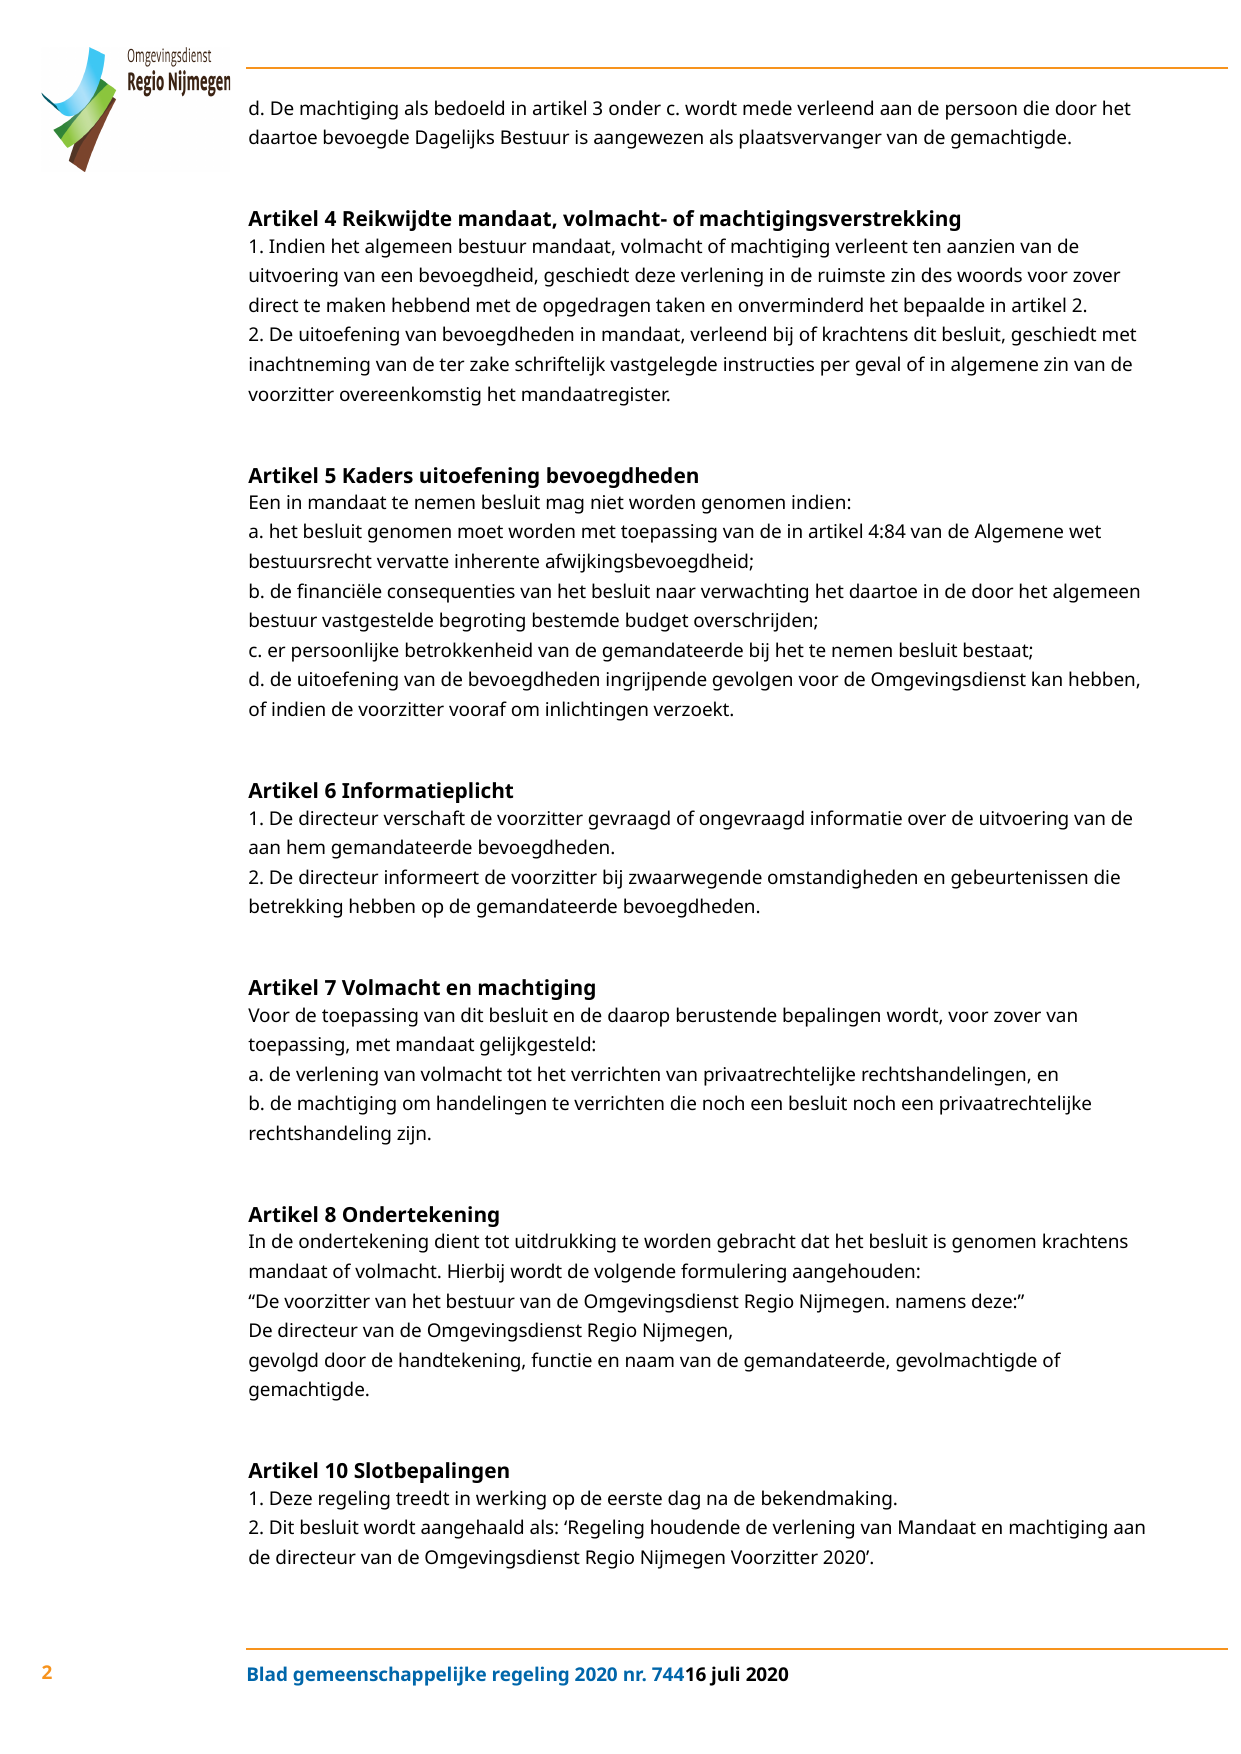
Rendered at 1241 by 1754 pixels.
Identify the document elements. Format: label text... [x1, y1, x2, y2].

text Een in mandaat te nemen besluit mag niet worden genomen indien: [248, 489, 1152, 515]
text De directeur van de Omgevingsdienst Regio Nijmegen, [248, 1317, 1152, 1343]
text Artikel 6 Informatieplicht [248, 776, 1152, 805]
text c. er persoonlijke betrokkenheid van de gemandateerde bij het te nemen besluit bestaat; [248, 637, 1152, 663]
text Artikel 4 Reikwijdte mandaat, volmacht- of machtigingsverstrekking [248, 204, 1152, 233]
text Voor de toepassing van dit besluit en de daarop berustende bepalingen wordt, voor zover van [248, 1002, 1152, 1028]
text gevolgd door de handtekening, functie en naam van de gemandateerde, gevolmachtigde of gemachtigde. [248, 1347, 1152, 1402]
text Artikel 7 Volmacht en machtiging [248, 973, 1152, 1002]
text Artikel 8 Ondertekening [248, 1200, 1152, 1229]
picture [41, 47, 231, 172]
text a. het besluit genomen moet worden met toepassing van de in artikel 4:84 van de Algemene wet bestuursrecht vervatte inherente afwijkingsbevoegdheid; [248, 519, 1152, 574]
text “De voorzitter van het bestuur van de Omgevingsdienst Regio Nijmegen. namens deze:” [248, 1288, 1152, 1313]
text Artikel 5 Kaders uitoefening bevoegdheden [248, 461, 1152, 489]
text 1. De directeur verschaft de voorzitter gevraagd of ongevraagd informatie over de uitvoering van de aan hem gemandateerde bevoegdheden. [248, 805, 1152, 860]
text In de ondertekening dient tot uitdrukking te worden gebracht dat het besluit is genomen krachtens mandaat of volmacht. Hierbij wordt de volgende formulering aangehouden: [248, 1229, 1152, 1284]
text d. De machtiging als bedoeld in artikel 3 onder c. wordt mede verleend aan de persoon die door het daartoe bevoegde Dagelijks Bestuur is aangewezen als plaatsvervanger van de gemachtigde. [248, 95, 1152, 150]
text 2. Dit besluit wordt aangehaald als: ‘Regeling houdende de verlening van Mandaat en machtiging aan de directeur van de Omgevingsdienst Regio Nijmegen Voorzitter 2020’. [248, 1514, 1152, 1570]
text 1. Indien het algemeen bestuur mandaat, volmacht of machtiging verleent ten aanzien van de uitvoering van een bevoegdheid, geschiedt deze verlening in de ruimste zin des woords voor zover direct te maken hebbend met de opgedragen taken en onverminderd het bepaalde in artikel 2. [248, 233, 1152, 318]
text 1. Deze regeling treedt in werking op de eerste dag na de bekendmaking. [248, 1485, 1152, 1511]
text toepassing, met mandaat gelijkgesteld: [248, 1031, 1152, 1057]
text Artikel 10 Slotbepalingen [248, 1457, 1152, 1485]
text d. de uitoefening van de bevoegdheden ingrijpende gevolgen voor de Omgevingsdienst kan hebben, of indien de voorzitter vooraf om inlichtingen verzoekt. [248, 667, 1152, 722]
text 2. De uitoefening van bevoegdheden in mandaat, verleend bij of krachtens dit besluit, geschiedt met inachtneming van de ter zake schriftelijk vastgelegde instructies per geval of in algemene zin van de voorzitter overeenkomstig het mandaatregister. [248, 322, 1152, 406]
text b. de financiële consequenties van het besluit naar verwachting het daartoe in de door het algemeen bestuur vastgestelde begroting bestemde budget overschrijden; [248, 578, 1152, 633]
text a. de verlening van volmacht tot het verrichten van privaatrechtelijke rechtshandelingen, en [248, 1061, 1152, 1087]
text b. de machtiging om handelingen te verrichten die noch een besluit noch een privaatrechtelijke rechtshandeling zijn. [248, 1091, 1152, 1146]
text 2. De directeur informeert de voorzitter bij zwaarwegende omstandigheden en gebeurtenissen die betrekking hebben op de gemandateerde bevoegdheden. [248, 864, 1152, 919]
